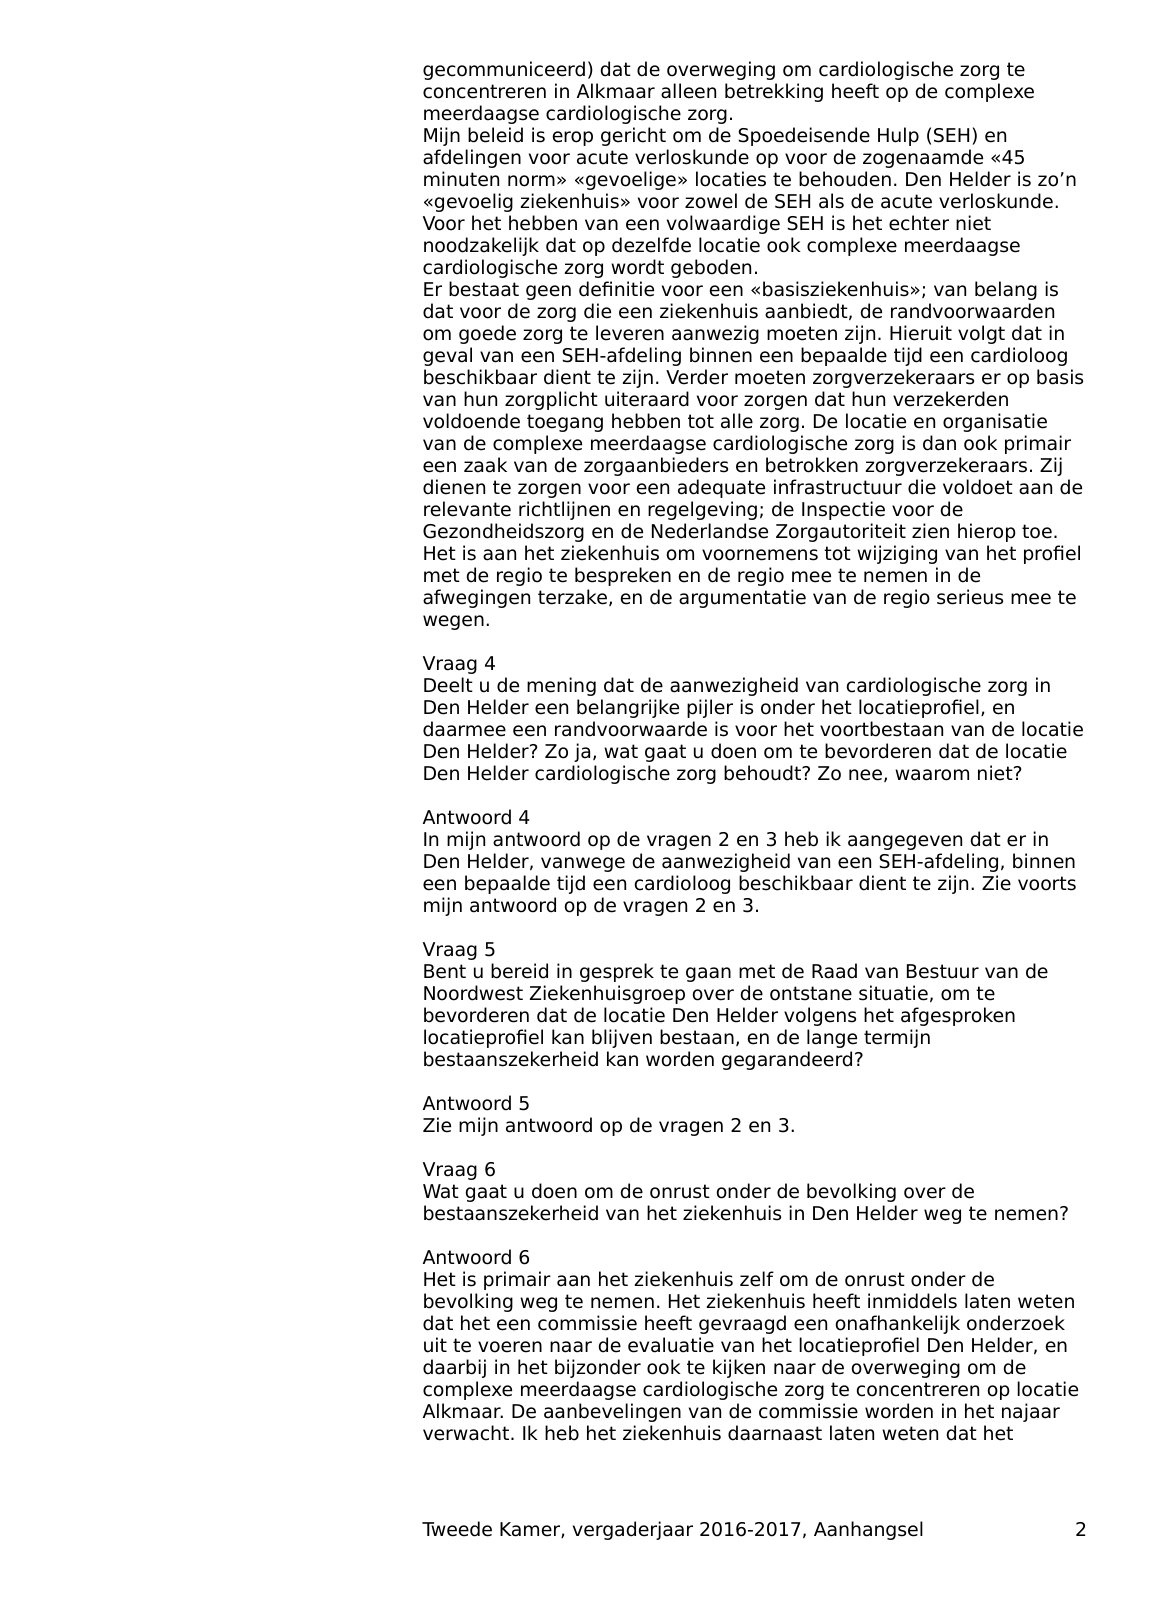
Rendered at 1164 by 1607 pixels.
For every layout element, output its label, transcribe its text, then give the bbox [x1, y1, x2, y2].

text Antwoord 5 [422, 1093, 1087, 1115]
text Vraag 6 [422, 1159, 1087, 1181]
text In mijn antwoord op de vragen 2 en 3 heb ik aangegeven dat er in Den Helder, vanwege de aanwezigheid van een SEH-afdeling, binnen een bepaalde tijd een cardioloog beschikbaar dient te zijn. Zie voorts mijn antwoord op de vragen 2 en 3. [422, 829, 1087, 917]
text Er bestaat geen definitie voor een «basisziekenhuis»; van belang is dat voor de zorg die een ziekenhuis aanbiedt, de randvoorwaarden om goede zorg te leveren aanwezig moeten zijn. Hieruit volgt dat in geval van een SEH-afdeling binnen een bepaalde tijd een cardioloog beschikbaar dient te zijn. Verder moeten zorgverzekeraars er op basis van hun zorgplicht uiteraard voor zorgen dat hun verzekerden voldoende toegang hebben tot alle zorg. De locatie en organisatie van de complexe meerdaagse cardiologische zorg is dan ook primair een zaak van de zorgaanbieders en betrokken zorgverzekeraars. Zij dienen te zorgen voor een adequate infrastructuur die voldoet aan de relevante richtlijnen en regelgeving; de Inspectie voor de Gezondheidszorg en de Nederlandse Zorgautoriteit zien hierop toe. Het is aan het ziekenhuis om voornemens tot wijziging van het profiel met de regio te bespreken en de regio mee te nemen in de afwegingen terzake, en de argumentatie van de regio serieus mee te wegen. [422, 279, 1087, 631]
text Bent u bereid in gesprek te gaan met de Raad van Bestuur van de Noordwest Ziekenhuisgroep over de ontstane situatie, om te bevorderen dat de locatie Den Helder volgens het afgesproken locatieprofiel kan blijven bestaan, en de lange termijn bestaanszekerheid kan worden gegarandeerd? [422, 961, 1087, 1071]
text Antwoord 4 [422, 807, 1087, 829]
text Vraag 5 [422, 939, 1087, 961]
text Wat gaat u doen om de onrust onder de bevolking over de bestaanszekerheid van het ziekenhuis in Den Helder weg te nemen? [422, 1181, 1087, 1225]
text Mijn beleid is erop gericht om de Spoedeisende Hulp (SEH) en afdelingen voor acute verloskunde op voor de zogenaamde «45 minuten norm» «gevoelige» locaties te behouden. Den Helder is zo’n «gevoelig ziekenhuis» voor zowel de SEH als de acute verloskunde. Voor het hebben van een volwaardige SEH is het echter niet noodzakelijk dat op dezelfde locatie ook complexe meerdaagse cardiologische zorg wordt geboden. [422, 125, 1087, 279]
text Het is primair aan het ziekenhuis zelf om de onrust onder de bevolking weg te nemen. Het ziekenhuis heeft inmiddels laten weten dat het een commissie heeft gevraagd een onafhankelijk onderzoek uit te voeren naar de evaluatie van het locatieprofiel Den Helder, en daarbij in het bijzonder ook te kijken naar de overweging om de complexe meerdaagse cardiologische zorg te concentreren op locatie Alkmaar. De aanbevelingen van de commissie worden in het najaar verwacht. Ik heb het ziekenhuis daarnaast laten weten dat het [422, 1269, 1087, 1445]
text Deelt u de mening dat de aanwezigheid van cardiologische zorg in Den Helder een belangrijke pijler is onder het locatieprofiel, en daarmee een randvoorwaarde is voor het voortbestaan van de locatie Den Helder? Zo ja, wat gaat u doen om te bevorderen dat de locatie Den Helder cardiologische zorg behoudt? Zo nee, waarom niet? [422, 675, 1087, 784]
text Zie mijn antwoord op de vragen 2 en 3. [422, 1115, 1087, 1137]
text gecommuniceerd) dat de overweging om cardiologische zorg te concentreren in Alkmaar alleen betrekking heeft op de complexe meerdaagse cardiologische zorg. [422, 59, 1087, 125]
text Vraag 4 [422, 653, 1087, 675]
text Antwoord 6 [422, 1247, 1087, 1269]
